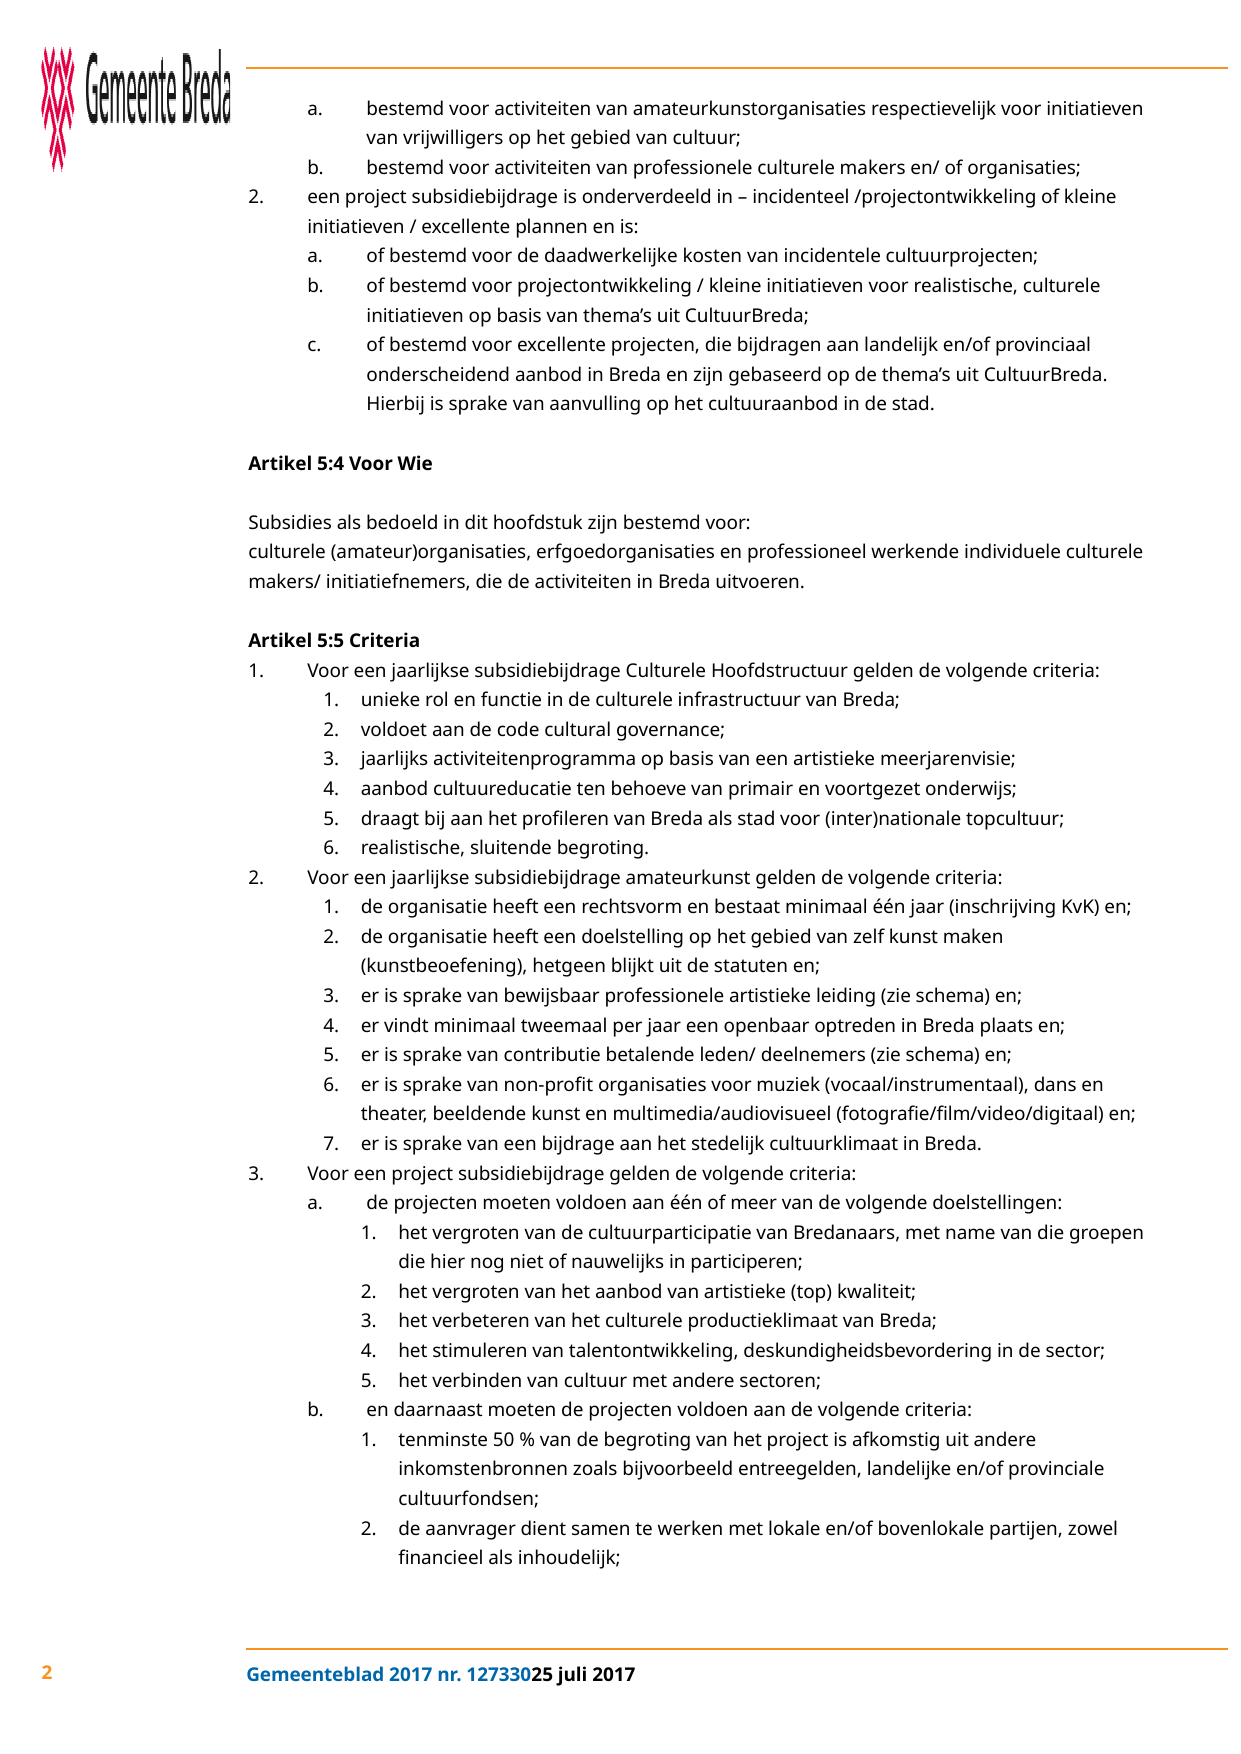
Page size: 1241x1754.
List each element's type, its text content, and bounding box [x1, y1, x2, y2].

text Artikel 5:4 Voor Wie [248, 450, 1152, 476]
list er is sprake van een bijdrage aan het stedelijk cultuurklimaat in Breda. [323, 1130, 1152, 1156]
list Voor een jaarlijkse subsidiebijdrage amateurkunst gelden de volgende criteria: [248, 864, 1152, 890]
list het verbinden van cultuur met andere sectoren; [361, 1367, 1152, 1393]
list het vergroten van de cultuurparticipatie van Bredanaars, met name van die groepen die hier nog niet of nauwelijks in participeren; [361, 1219, 1152, 1274]
text culturele (amateur)organisaties, erfgoedorganisaties en professioneel werkende individuele culturele makers/ initiatiefnemers, die de activiteiten in Breda uitvoeren. [248, 538, 1152, 594]
list het stimuleren van talentontwikkeling, deskundigheidsbevordering in de sector; [361, 1337, 1152, 1363]
list realistische, sluitende begroting. [323, 834, 1152, 860]
list voldoet aan de code cultural governance; [323, 716, 1152, 742]
list er is sprake van bewijsbaar professionele artistieke leiding (zie schema) en; [323, 982, 1152, 1008]
list tenminste 50 % van de begroting van het project is afkomstig uit andere inkomstenbronnen zoals bijvoorbeeld entreegelden, landelijke en/of provinciale cultuurfondsen; [361, 1426, 1152, 1511]
list er is sprake van contributie betalende leden/ deelnemers (zie schema) en; [323, 1041, 1152, 1067]
list jaarlijks activiteitenprogramma op basis van een artistieke meerjarenvisie; [323, 746, 1152, 771]
list er is sprake van non-profit organisaties voor muziek (vocaal/instrumentaal), dans en theater, beeldende kunst en multimedia/audiovisueel (fotografie/film/video/digitaal) en; [323, 1071, 1152, 1126]
list het vergroten van het aanbod van artistieke (top) kwaliteit; [361, 1278, 1152, 1304]
text Subsidies als bedoeld in dit hoofdstuk zijn bestemd voor: [248, 509, 1152, 535]
list bestemd voor activiteiten van amateurkunstorganisaties respectievelijk voor initiatieven van vrijwilligers op het gebied van cultuur; [307, 95, 1152, 150]
text Artikel 5:5 Criteria [248, 627, 1152, 653]
list het verbeteren van het culturele productieklimaat van Breda; [361, 1308, 1152, 1333]
list unieke rol en functie in de culturele infrastructuur van Breda; [323, 686, 1152, 712]
list draagt bij aan het profileren van Breda als stad voor (inter)nationale topcultuur; [323, 805, 1152, 831]
list en daarnaast moeten de projecten voldoen aan de volgende criteria: [307, 1396, 1152, 1422]
list of bestemd voor excellente projecten, die bijdragen aan landelijk en/of provinciaal onderscheidend aanbod in Breda en zijn gebaseerd op de thema’s uit CultuurBreda. Hierbij is sprake van aanvulling op het cultuuraanbod in de stad. [307, 331, 1152, 416]
list de organisatie heeft een doelstelling op het gebied van zelf kunst maken (kunstbeoefening), hetgeen blijkt uit de statuten en; [323, 923, 1152, 978]
list of bestemd voor projectontwikkeling / kleine initiatieven voor realistische, culturele initiatieven op basis van thema’s uit CultuurBreda; [307, 272, 1152, 328]
list Voor een project subsidiebijdrage gelden de volgende criteria: [248, 1160, 1152, 1186]
list de projecten moeten voldoen aan één of meer van de volgende doelstellingen: [307, 1189, 1152, 1215]
list de aanvrager dient samen te werken met lokale en/of bovenlokale partijen, zowel financieel als inhoudelijk; [361, 1515, 1152, 1570]
list aanbod cultuureducatie ten behoeve van primair en voortgezet onderwijs; [323, 775, 1152, 801]
list er vindt minimaal tweemaal per jaar een openbaar optreden in Breda plaats en; [323, 1012, 1152, 1038]
list of bestemd voor de daadwerkelijke kosten van incidentele cultuurprojecten; [307, 243, 1152, 268]
list bestemd voor activiteiten van professionele culturele makers en/ of organisaties; [307, 154, 1152, 180]
list de organisatie heeft een rechtsvorm en bestaat minimaal één jaar (inschrijving KvK) en; [323, 893, 1152, 919]
list Voor een jaarlijkse subsidiebijdrage Culturele Hoofdstructuur gelden de volgende criteria: [248, 657, 1152, 683]
list een project subsidiebijdrage is onderverdeeld in – incidenteel /projectontwikkeling of kleine initiatieven / excellente plannen en is: [248, 183, 1152, 239]
picture [41, 47, 231, 172]
